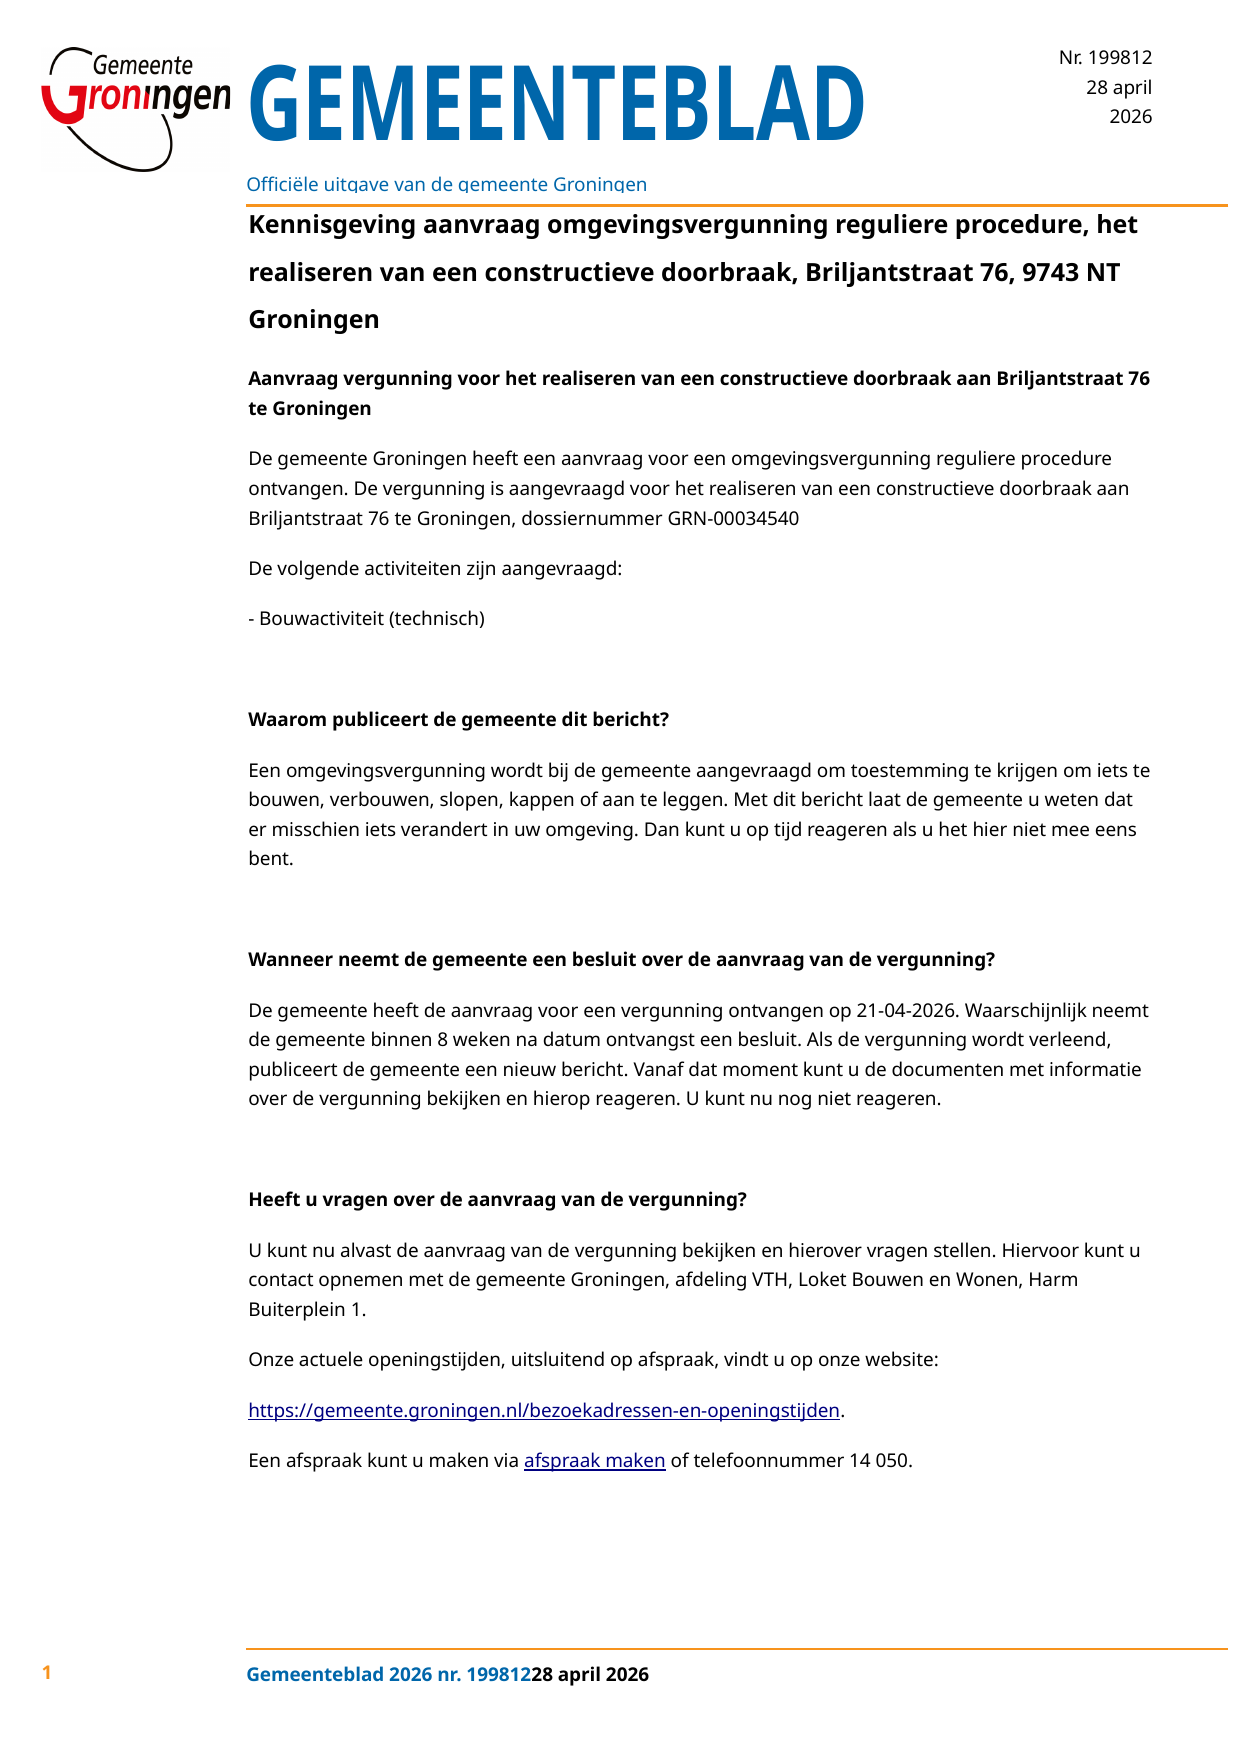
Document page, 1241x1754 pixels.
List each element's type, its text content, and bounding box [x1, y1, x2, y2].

text De volgende activiteiten zijn aangevraagd: [248, 555, 1152, 581]
text Wanneer neemt de gemeente een besluit over de aanvraag van de vergunning? [248, 946, 1152, 972]
text Een omgevingsvergunning wordt bij de gemeente aangevraagd om toestemming te krijgen om iets te bouwen, verbouwen, slopen, kappen of aan te leggen. Met dit bericht laat de gemeente u weten dat er misschien iets verandert in uw omgeving. Dan kunt u op tijd reageren als u het hier niet mee eens bent. [248, 757, 1152, 871]
text Waarom publiceert de gemeente dit bericht? [248, 706, 1152, 732]
text U kunt nu alvast de aanvraag van de vergunning bekijken en hierover vragen stellen. Hiervoor kunt u contact opnemen met de gemeente Groningen, afdeling VTH, Loket Bouwen en Wonen, Harm Buiterplein 1. [248, 1237, 1152, 1322]
text Heeft u vragen over de aanvraag van de vergunning? [248, 1186, 1152, 1212]
text De gemeente heeft de aanvraag voor een vergunning ontvangen op 21-04-2026. Waarschijnlijk neemt de gemeente binnen 8 weken na datum ontvangst een besluit. Als de vergunning wordt verleend, publiceert de gemeente een nieuw bericht. Vanaf dat moment kunt u de documenten met informatie over de vergunning bekijken en hierop reageren. U kunt nu nog niet reageren. [248, 997, 1152, 1111]
text Kennisgeving aanvraag omgevingsvergunning reguliere procedure, het realiseren van een constructieve doorbraak, Briljantstraat 76, 9743 NT Groningen [248, 207, 1152, 336]
text Aanvraag vergunning voor het realiseren van een constructieve doorbraak aan Briljantstraat 76 te Groningen [248, 366, 1152, 421]
text - Bouwactiviteit (technisch) [248, 606, 1152, 631]
text Een afspraak kunt u maken via afspraak maken of telefoonnummer 14 050. [248, 1447, 1152, 1473]
text De gemeente Groningen heeft een aanvraag voor een omgevingsvergunning reguliere procedure ontvangen. De vergunning is aangevraagd voor het realiseren van een constructieve doorbraak aan Briljantstraat 76 te Groningen, dossiernummer GRN-00034540 [248, 446, 1152, 530]
text https://gemeente.groningen.nl/bezoekadressen-en-openingstijden. [248, 1397, 1152, 1422]
text Onze actuele openingstijden, uitsluitend op afspraak, vindt u op onze website: [248, 1346, 1152, 1372]
picture [41, 47, 231, 172]
